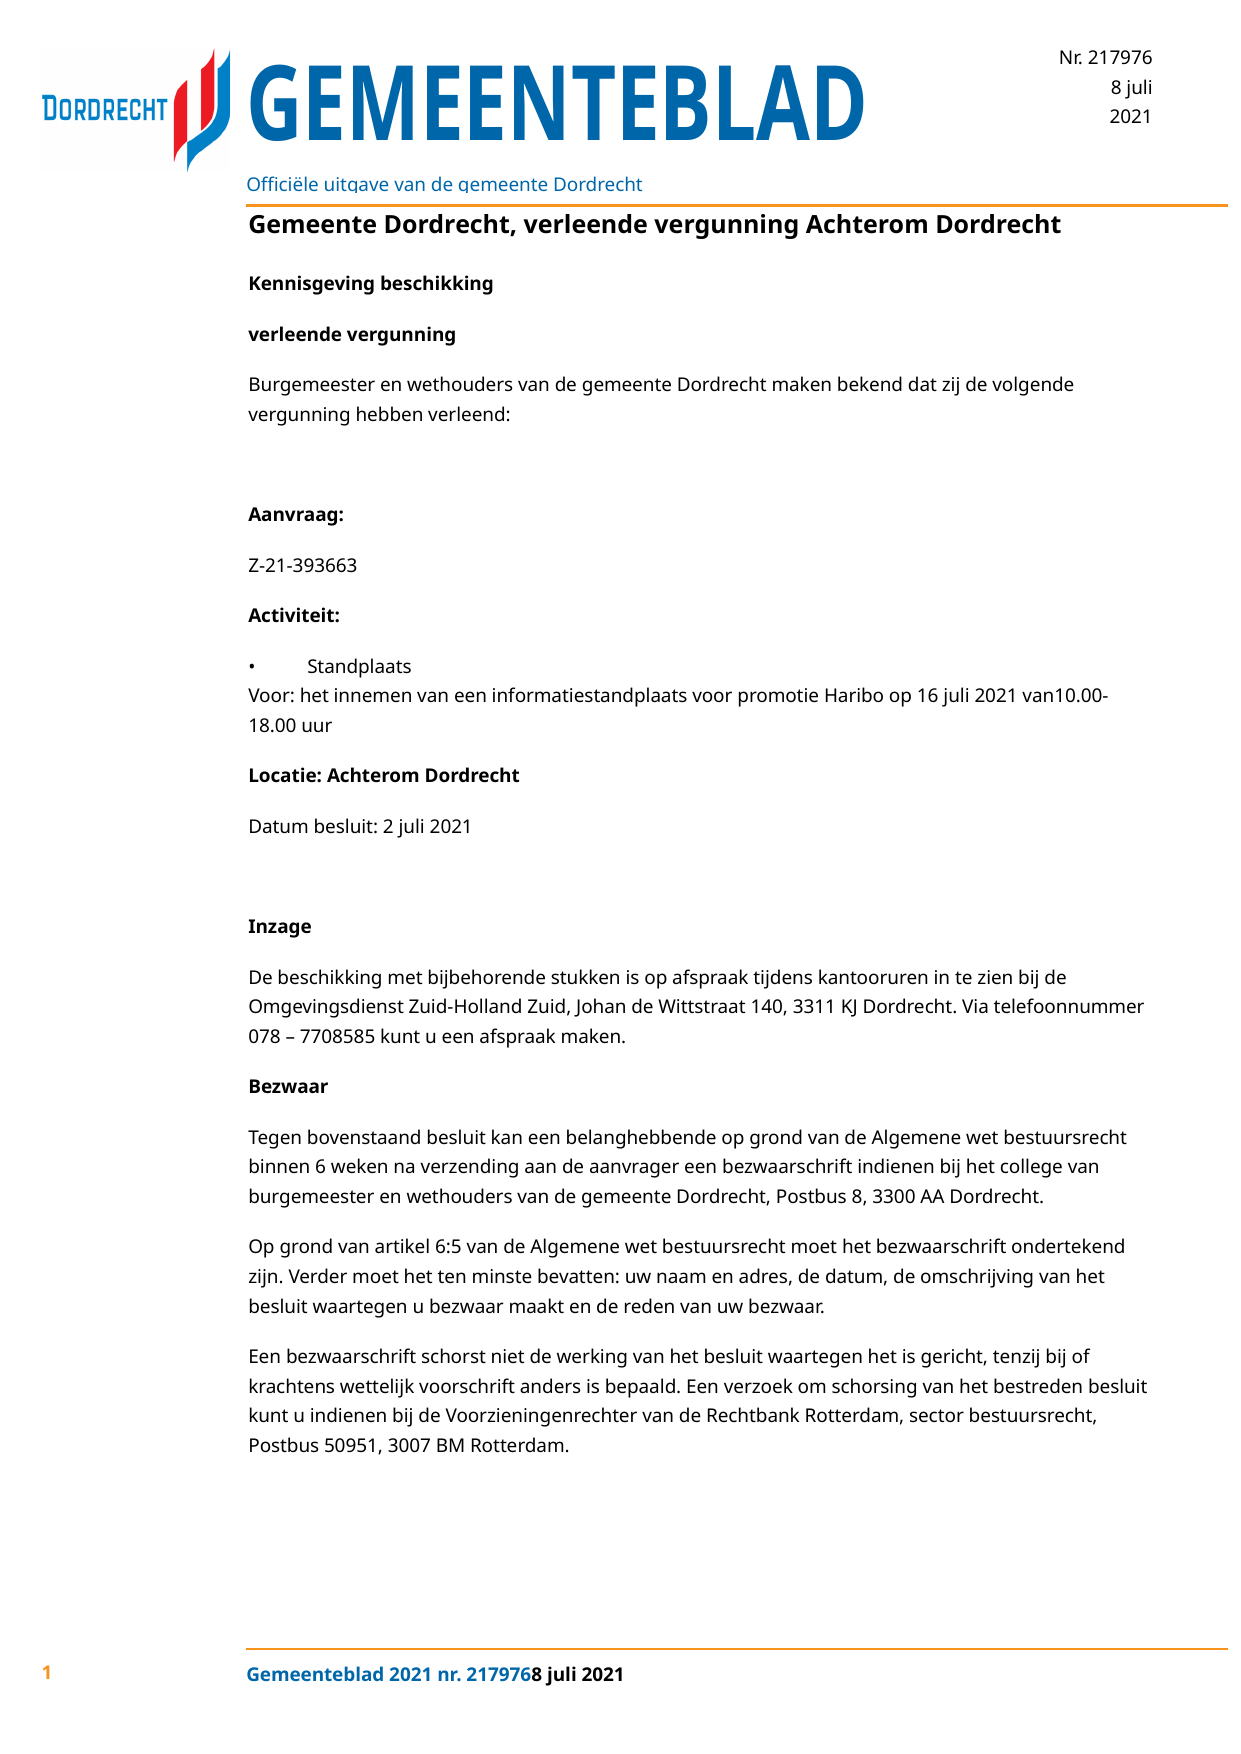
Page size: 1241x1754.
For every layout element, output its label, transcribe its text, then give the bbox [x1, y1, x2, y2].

text Activiteit: [248, 602, 1152, 628]
text Tegen bovenstaand besluit kan een belanghebbende op grond van de Algemene wet bestuursrecht binnen 6 weken na verzending aan de aanvrager een bezwaarschrift indienen bij het college van burgemeester en wethouders van de gemeente Dordrecht, Postbus 8, 3300 AA Dordrecht. [248, 1124, 1152, 1209]
text verleende vergunning [248, 321, 1152, 346]
text Op grond van artikel 6:5 van de Algemene wet bestuursrecht moet het bezwaarschrift ondertekend zijn. Verder moet het ten minste bevatten: uw naam en adres, de datum, de omschrijving van het besluit waartegen u bezwaar maakt en de reden van uw bezwaar. [248, 1234, 1152, 1318]
picture [41, 47, 231, 172]
text Aanvraag: [248, 502, 1152, 527]
text Voor: het innemen van een informatiestandplaats voor promotie Haribo op 16 juli 2021 van10.00-18.00 uur [248, 682, 1152, 738]
text Kennisgeving beschikking [248, 270, 1152, 296]
text Z-21-393663 [248, 552, 1152, 578]
text Bezwaar [248, 1074, 1152, 1099]
text Burgemeester en wethouders van de gemeente Dordrecht maken bekend dat zij de volgende vergunning hebben verleend: [248, 371, 1152, 426]
text De beschikking met bijbehorende stukken is op afspraak tijdens kantooruren in te zien bij de Omgevingsdienst Zuid-Holland Zuid, Johan de Wittstraat 140, 3311 KJ Dordrecht. Via telefoonnummer 078 – 7708585 kunt u een afspraak maken. [248, 964, 1152, 1049]
text Een bezwaarschrift schorst niet de werking van het besluit waartegen het is gericht, tenzij bij of krachtens wettelijk voorschrift anders is bepaald. Een verzoek om schorsing van het bestreden besluit kunt u indienen bij de Voorzieningenrechter van de Rechtbank Rotterdam, sector bestuursrecht, Postbus 50951, 3007 BM Rotterdam. [248, 1343, 1152, 1458]
text Datum besluit: 2 juli 2021 [248, 813, 1152, 838]
list Standplaats [248, 653, 1152, 678]
text Locatie: Achterom Dordrecht [248, 762, 1152, 788]
text Gemeente Dordrecht, verleende vergunning Achterom Dordrecht [248, 207, 1152, 241]
text Inzage [248, 914, 1152, 939]
